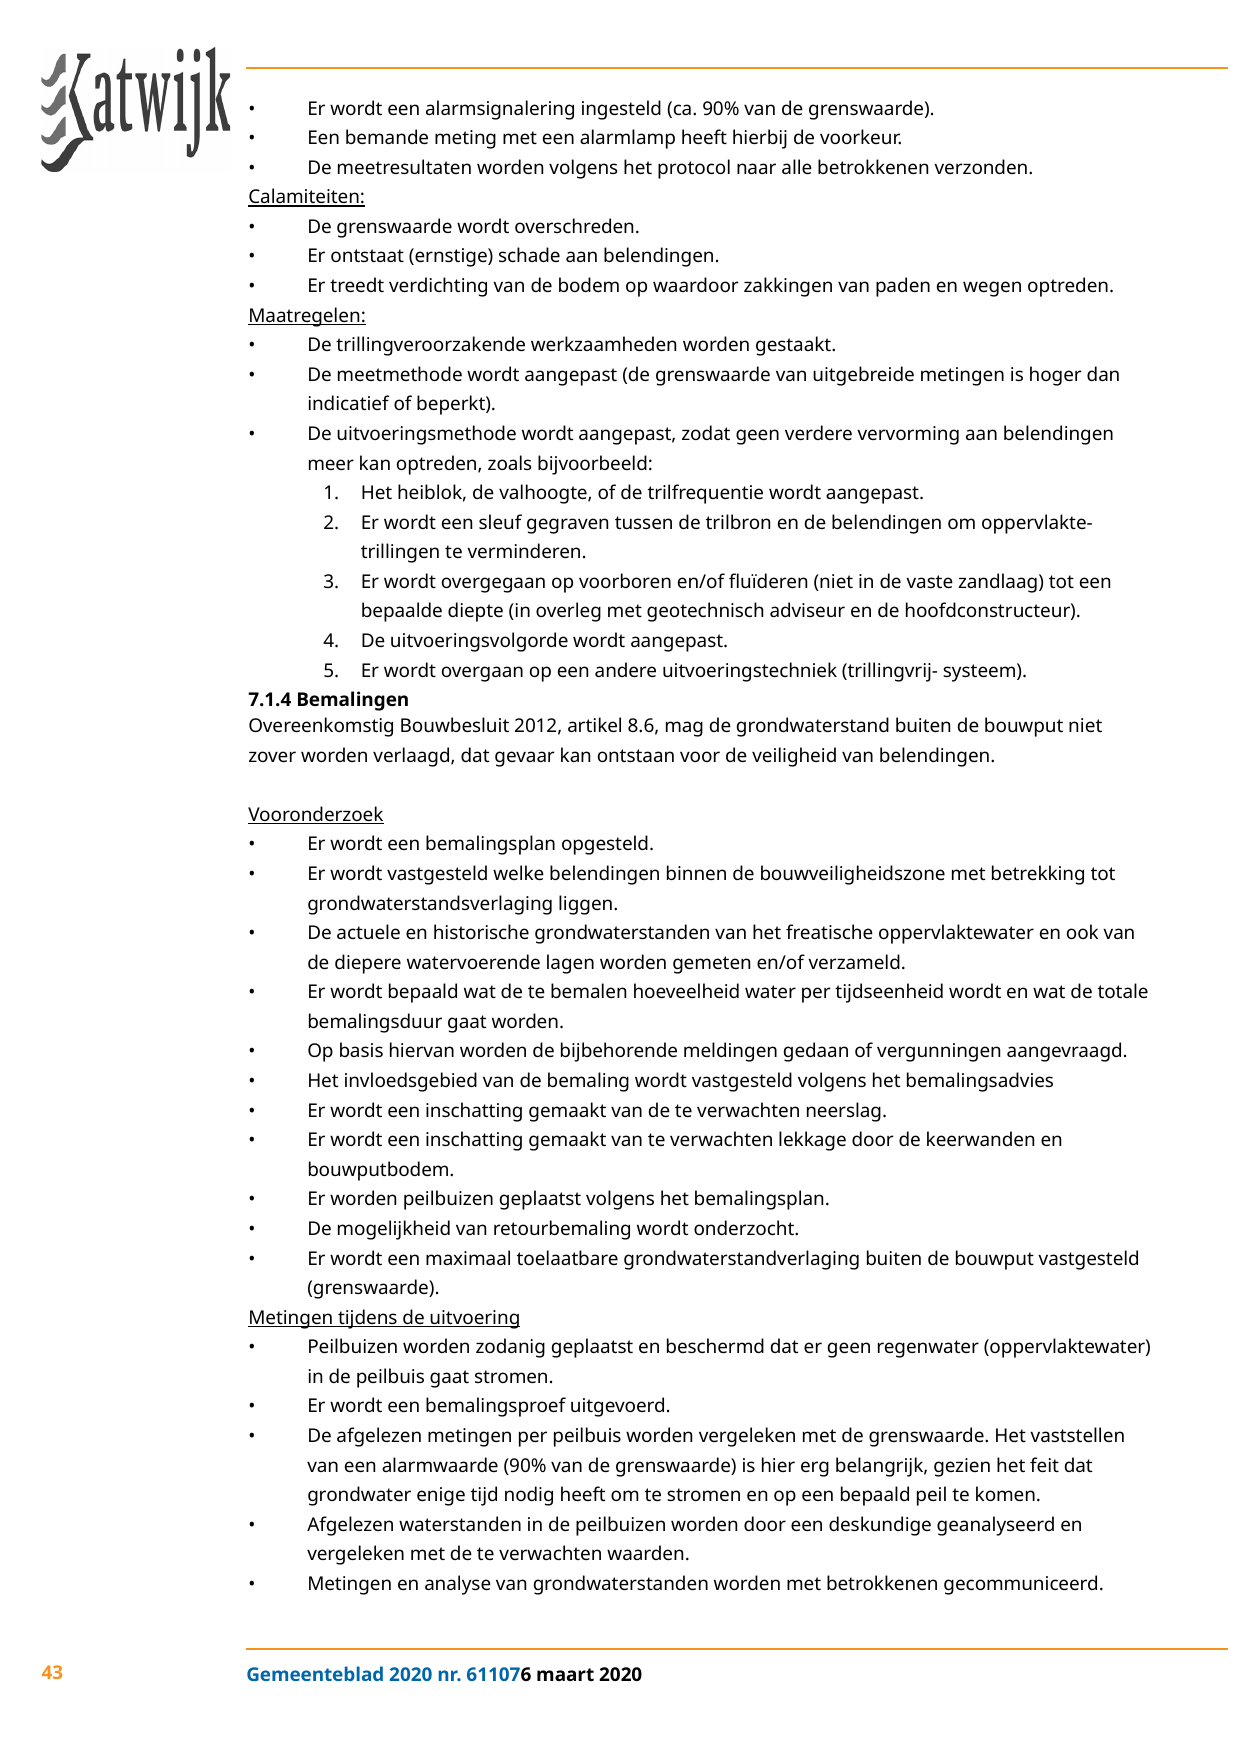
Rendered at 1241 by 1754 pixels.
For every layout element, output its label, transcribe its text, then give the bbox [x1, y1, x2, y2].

list Metingen en analyse van grondwaterstanden worden met betrokkenen gecommuniceerd. [248, 1570, 1152, 1596]
text Overeenkomstig Bouwbesluit 2012, artikel 8.6, mag de grondwaterstand buiten de bouwput niet zover worden verlaagd, dat gevaar kan ontstaan voor de veiligheid van belendingen. [248, 712, 1152, 767]
list Het heiblok, de valhoogte, of de trilfrequentie wordt aangepast. [323, 479, 1152, 505]
list Er wordt een maximaal toelaatbare grondwaterstandverlaging buiten de bouwput vastgesteld (grenswaarde). [248, 1245, 1152, 1300]
list Op basis hiervan worden de bijbehorende meldingen gedaan of vergunningen aangevraagd. [248, 1038, 1152, 1063]
text 7.1.4 Bemalingen [248, 686, 1152, 712]
list Er wordt een inschatting gemaakt van de te verwachten neerslag. [248, 1097, 1152, 1122]
text Maatregelen: [248, 302, 1152, 328]
list Er wordt overgegaan op voorboren en/of fluïderen (niet in de vaste zandlaag) tot een bepaalde diepte (in overleg met geotechnisch adviseur en de hoofdconstructeur). [323, 568, 1152, 623]
text Calamiteiten: [248, 183, 1152, 209]
list De afgelezen metingen per peilbuis worden vergeleken met de grenswaarde. Het vaststellen van een alarmwaarde (90% van de grenswaarde) is hier erg belangrijk, gezien het feit dat grondwater enige tijd nodig heeft om te stromen en op een bepaald peil te komen. [248, 1422, 1152, 1507]
text Metingen tijdens de uitvoering [248, 1304, 1152, 1329]
list Een bemande meting met een alarmlamp heeft hierbij de voorkeur. [248, 124, 1152, 150]
list De grenswaarde wordt overschreden. [248, 213, 1152, 239]
list Peilbuizen worden zodanig geplaatst en beschermd dat er geen regenwater (oppervlaktewater) in de peilbuis gaat stromen. [248, 1333, 1152, 1389]
list Er wordt een alarmsignalering ingesteld (ca. 90% van de grenswaarde). [248, 95, 1152, 121]
list De uitvoeringsmethode wordt aangepast, zodat geen verdere vervorming aan belendingen meer kan optreden, zoals bijvoorbeeld: [248, 420, 1152, 476]
picture [41, 47, 231, 172]
list De trillingveroorzakende werkzaamheden worden gestaakt. [248, 331, 1152, 357]
list De meetresultaten worden volgens het protocol naar alle betrokkenen verzonden. [248, 154, 1152, 180]
list Het invloedsgebied van de bemaling wordt vastgesteld volgens het bemalingsadvies [248, 1067, 1152, 1093]
list Afgelezen waterstanden in de peilbuizen worden door een deskundige geanalyseerd en vergeleken met de te verwachten waarden. [248, 1511, 1152, 1566]
list De uitvoeringsvolgorde wordt aangepast. [323, 627, 1152, 653]
list Er ontstaat (ernstige) schade aan belendingen. [248, 243, 1152, 268]
list De actuele en historische grondwaterstanden van het freatische oppervlaktewater en ook van de diepere watervoerende lagen worden gemeten en/of verzameld. [248, 919, 1152, 974]
list Er treedt verdichting van de bodem op waardoor zakkingen van paden en wegen optreden. [248, 272, 1152, 298]
list De meetmethode wordt aangepast (de grenswaarde van uitgebreide metingen is hoger dan indicatief of beperkt). [248, 361, 1152, 416]
list Er wordt bepaald wat de te bemalen hoeveelheid water per tijdseenheid wordt en wat de totale bemalingsduur gaat worden. [248, 978, 1152, 1034]
list Er worden peilbuizen geplaatst volgens het bemalingsplan. [248, 1186, 1152, 1211]
list Er wordt een bemalingsplan opgesteld. [248, 831, 1152, 856]
list Er wordt een inschatting gemaakt van te verwachten lekkage door de keerwanden en bouwputbodem. [248, 1126, 1152, 1182]
list De mogelijkheid van retourbemaling wordt onderzocht. [248, 1215, 1152, 1241]
list Er wordt een bemalingsproef uitgevoerd. [248, 1393, 1152, 1418]
list Er wordt een sleuf gegraven tussen de trilbron en de belendingen om oppervlakte-trillingen te verminderen. [323, 509, 1152, 564]
text Vooronderzoek [248, 801, 1152, 827]
list Er wordt overgaan op een andere uitvoeringstechniek (trillingvrij- systeem). [323, 657, 1152, 683]
list Er wordt vastgesteld welke belendingen binnen de bouwveiligheidszone met betrekking tot grondwaterstandsverlaging liggen. [248, 860, 1152, 915]
